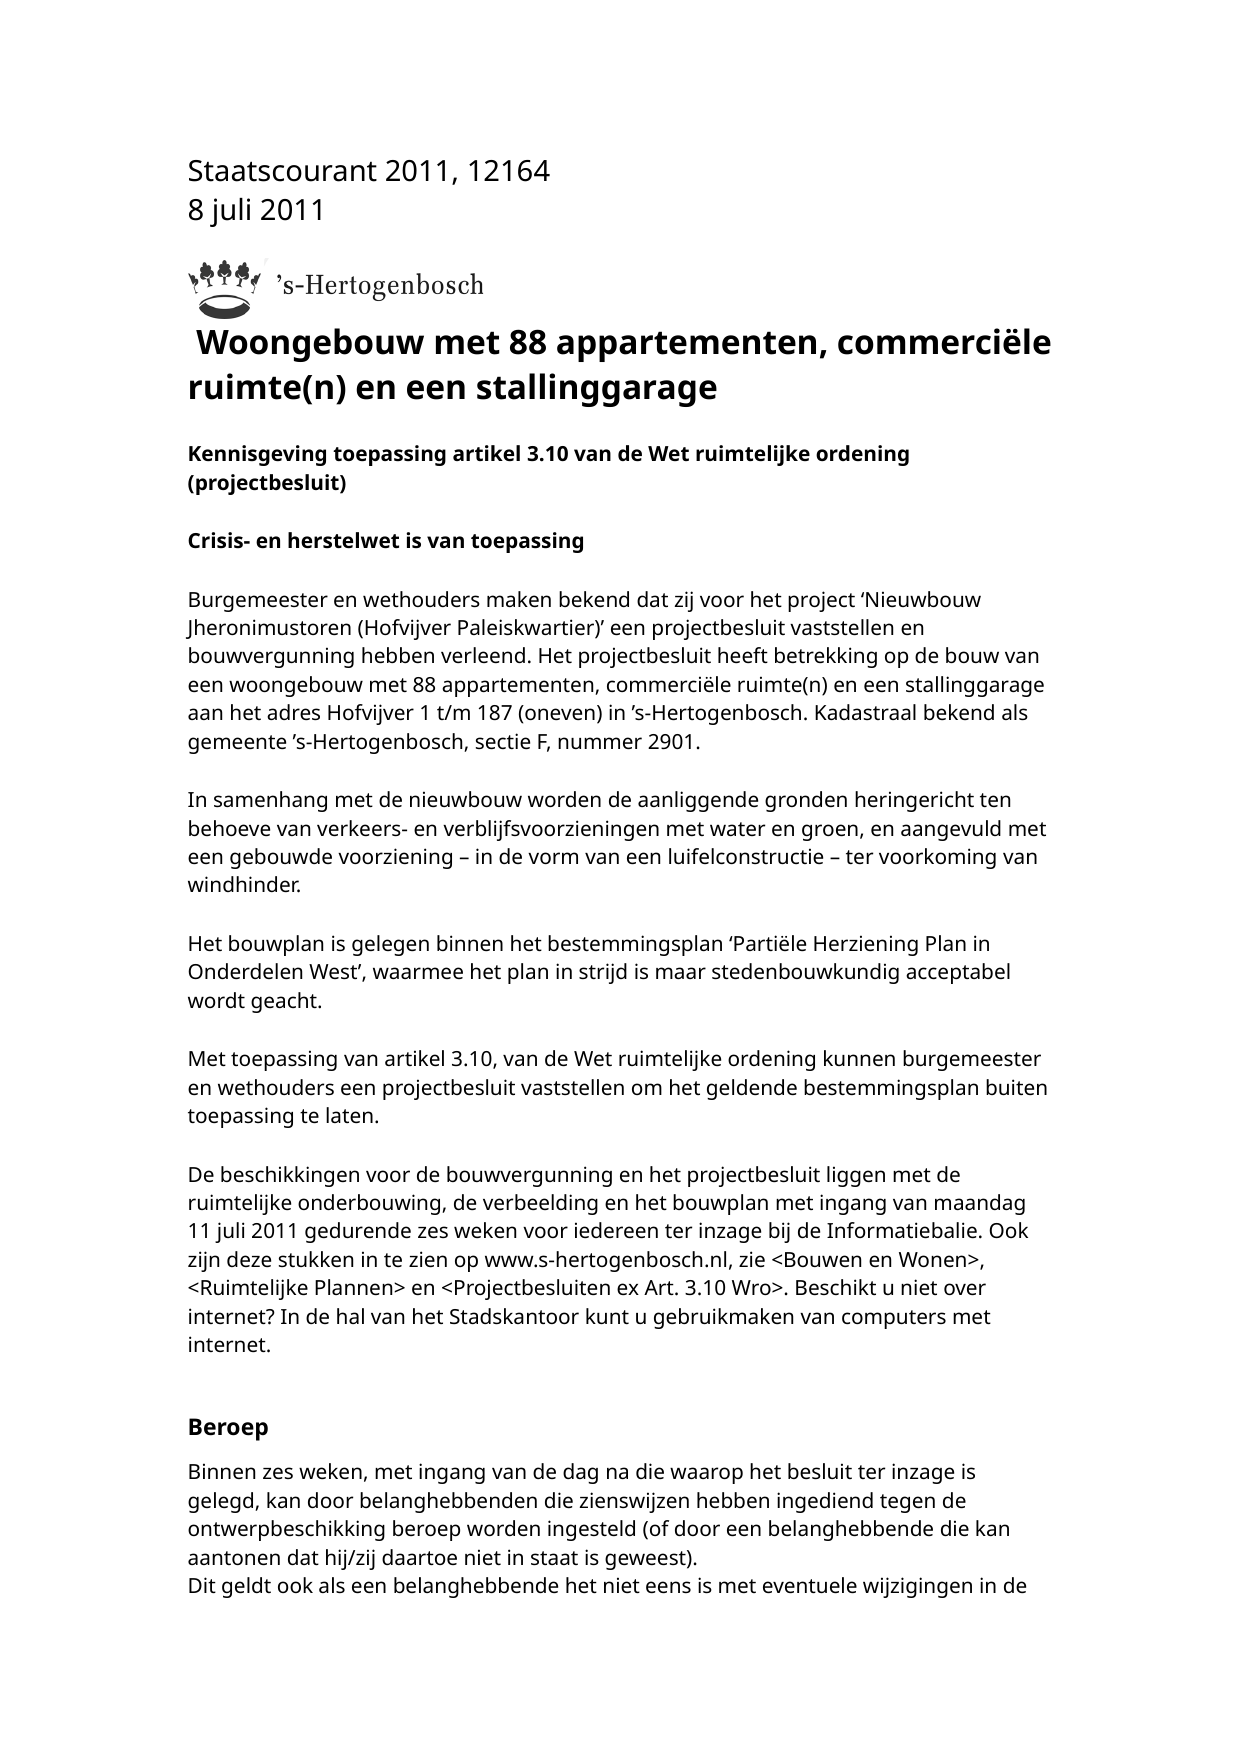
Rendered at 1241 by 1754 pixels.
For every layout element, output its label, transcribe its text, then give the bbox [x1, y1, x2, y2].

text 8 juli 2011 [187, 190, 1053, 229]
text Het bouwplan is gelegen binnen het bestemmingsplan ‘Partiële Herziening Plan in Onderdelen West’, waarmee het plan in strijd is maar stedenbouwkundig acceptabel wordt geacht. [187, 929, 1053, 1014]
subtitle Woongebouw met 88 appartementen, commerciële ruimte(n) en een stallinggarage [187, 271, 1053, 409]
picture [187, 258, 484, 319]
subtitle Beroep [187, 1411, 1053, 1442]
text In samenhang met de nieuwbouw worden de aanliggende gronden heringericht ten behoeve van verkeers- en verblijfsvoorzieningen met water en groen, en aangevuld met een gebouwde voorziening – in de vorm van een luifelconstructie – ter voorkoming van windhinder. [187, 785, 1053, 899]
text Met toepassing van artikel 3.10, van de Wet ruimtelijke ordening kunnen burgemeester en wethouders een projectbesluit vaststellen om het geldende bestemmingsplan buiten toepassing te laten. [187, 1044, 1053, 1130]
text Dit geldt ook als een belanghebbende het niet eens is met eventuele wijzigingen in de [187, 1571, 1053, 1600]
text De beschikkingen voor de bouwvergunning en het projectbesluit liggen met de ruimtelijke onderbouwing, de verbeelding en het bouwplan met ingang van maandag 11 juli 2011 gedurende zes weken voor iedereen ter inzage bij de Informatiebalie. Ook zijn deze stukken in te zien op www.s-hertogenbosch.nl, zie <Bouwen en Wonen>, <Ruimtelijke Plannen> en <Projectbesluiten ex Art. 3.10 Wro>. Beschikt u niet over internet? In de hal van het Stadskantoor kunt u gebruikmaken van computers met internet. [187, 1160, 1053, 1359]
text Kennisgeving toepassing artikel 3.10 van de Wet ruimtelijke ordening (projectbesluit) [187, 439, 1053, 496]
text Burgemeester en wethouders maken bekend dat zij voor het project ‘Nieuwbouw Jheronimustoren (Hofvijver Paleiskwartier)’ een projectbesluit vaststellen en bouwvergunning hebben verleend. Het projectbesluit heeft betrekking op de bouw van een woongebouw met 88 appartementen, commerciële ruimte(n) en een stallinggarage aan het adres Hofvijver 1 t/m 187 (oneven) in ’s-Hertogenbosch. Kadastraal bekend als gemeente ’s-Hertogenbosch, sectie F, nummer 2901. [187, 585, 1053, 755]
text Binnen zes weken, met ingang van de dag na die waarop het besluit ter inzage is gelegd, kan door belanghebbenden die zienswijzen hebben ingediend tegen de ontwerpbeschikking beroep worden ingesteld (of door een belanghebbende die kan aantonen dat hij/zij daartoe niet in staat is geweest). [187, 1457, 1053, 1571]
text Crisis- en herstelwet is van toepassing [187, 526, 1053, 555]
text Staatscourant 2011, 12164 [187, 150, 1053, 190]
